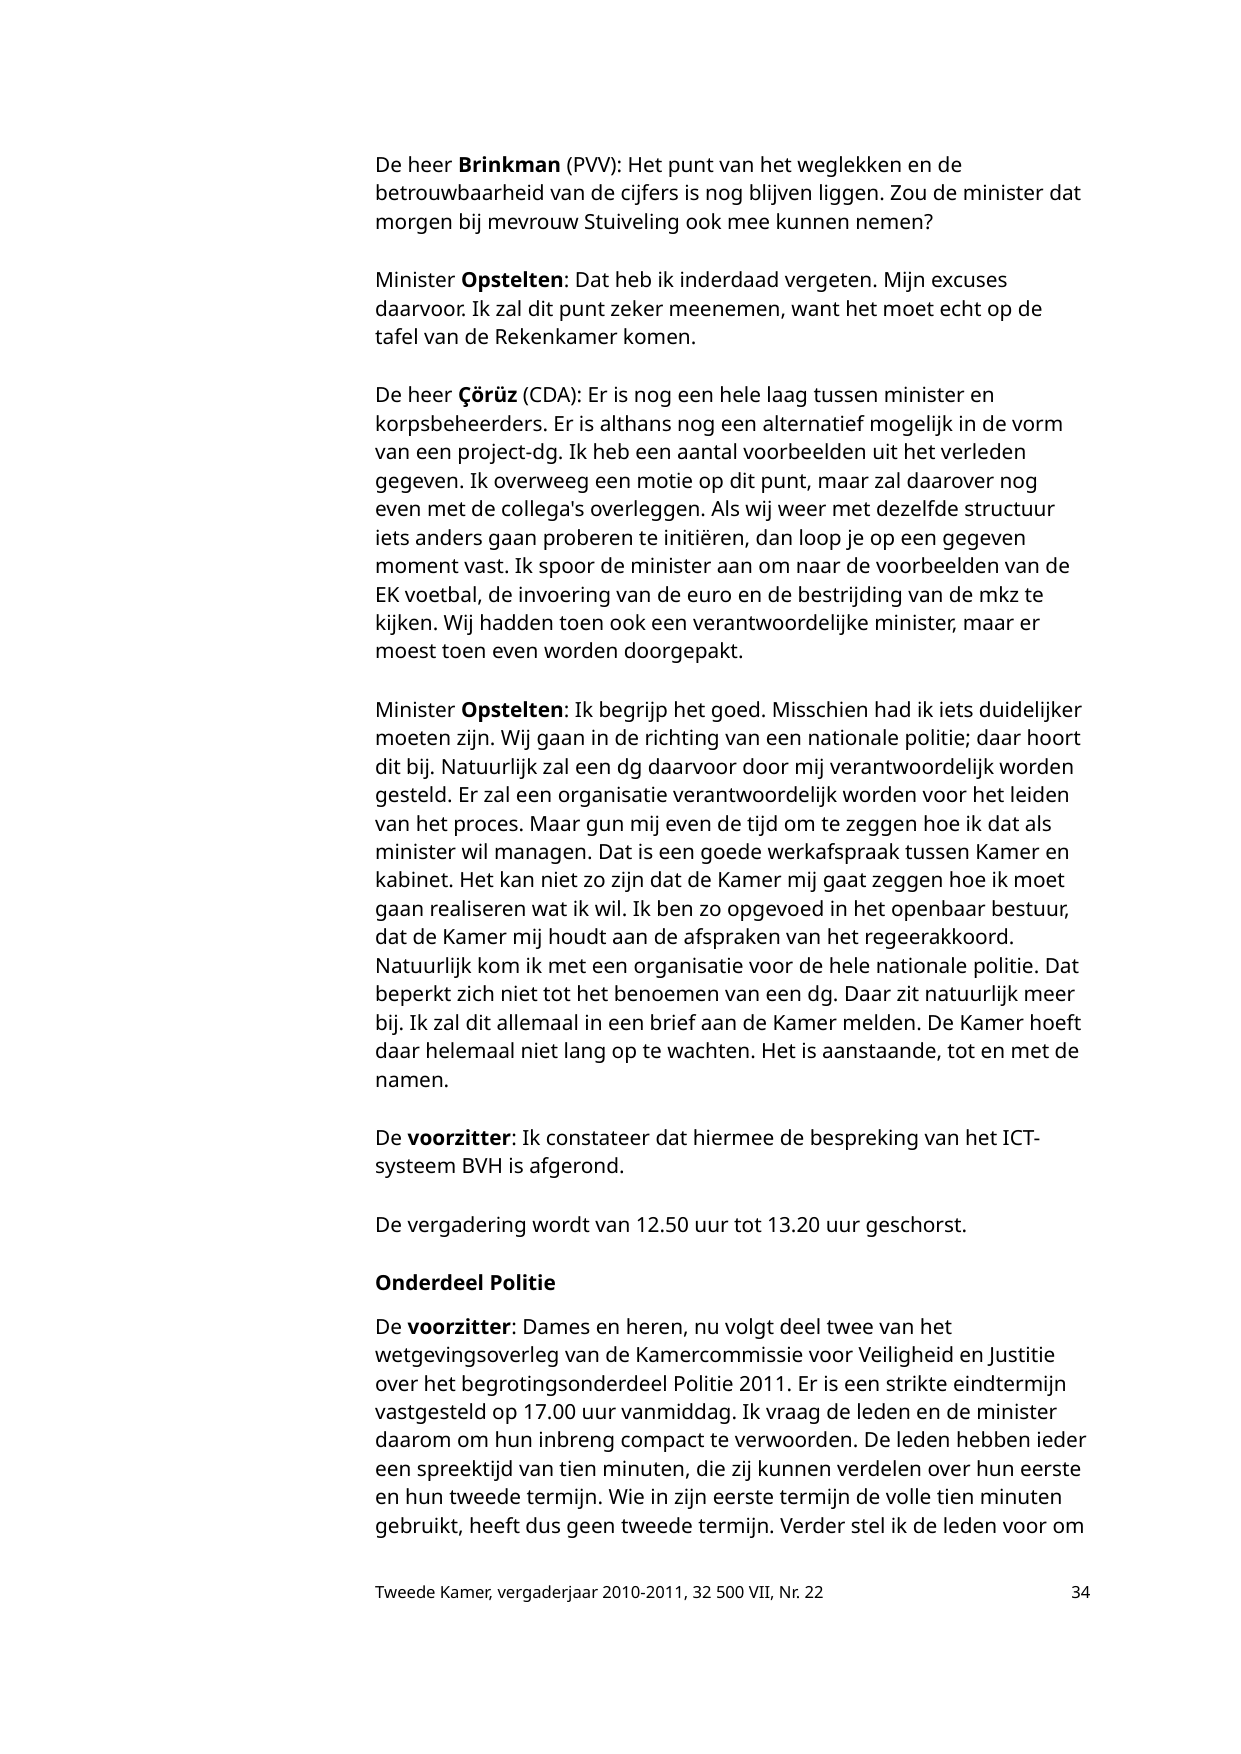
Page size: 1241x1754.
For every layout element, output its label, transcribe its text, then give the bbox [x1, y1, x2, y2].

text De voorzitter: Dames en heren, nu volgt deel twee van het wetgevingsoverleg van de Kamercommissie voor Veiligheid en Justitie over het begrotingsonderdeel Politie 2011. Er is een strikte eindtermijn vastgesteld op 17.00 uur vanmiddag. Ik vraag de leden en de minister daarom om hun inbreng compact te verwoorden. De leden hebben ieder een spreektijd van tien minuten, die zij kunnen verdelen over hun eerste en hun tweede termijn. Wie in zijn eerste termijn de volle tien minuten gebruikt, heeft dus geen tweede termijn. Verder stel ik de leden voor om [375, 1312, 1090, 1539]
text De heer Çörüz (CDA): Er is nog een hele laag tussen minister en korpsbeheerders. Er is althans nog een alternatief mogelijk in de vorm van een project-dg. Ik heb een aantal voorbeelden uit het verleden gegeven. Ik overweeg een motie op dit punt, maar zal daarover nog even met de collega's overleggen. Als wij weer met dezelfde structuur iets anders gaan proberen te initiëren, dan loop je op een gegeven moment vast. Ik spoor de minister aan om naar de voorbeelden van de EK voetbal, de invoering van de euro en de bestrijding van de mkz te kijken. Wij hadden toen ook een verantwoordelijke minister, maar er moest toen even worden doorgepakt. [375, 381, 1090, 665]
text De voorzitter: Ik constateer dat hiermee de bespreking van het ICT-systeem BVH is afgerond. [375, 1123, 1090, 1180]
text De vergadering wordt van 12.50 uur tot 13.20 uur geschorst. [375, 1210, 1090, 1238]
text Minister Opstelten: Ik begrijp het goed. Misschien had ik iets duidelijker moeten zijn. Wij gaan in de richting van een nationale politie; daar hoort dit bij. Natuurlijk zal een dg daarvoor door mij verantwoordelijk worden gesteld. Er zal een organisatie verantwoordelijk worden voor het leiden van het proces. Maar gun mij even de tijd om te zeggen hoe ik dat als minister wil managen. Dat is een goede werkafspraak tussen Kamer en kabinet. Het kan niet zo zijn dat de Kamer mij gaat zeggen hoe ik moet gaan realiseren wat ik wil. Ik ben zo opgevoed in het openbaar bestuur, dat de Kamer mij houdt aan de afspraken van het regeerakkoord. Natuurlijk kom ik met een organisatie voor de hele nationale politie. Dat beperkt zich niet tot het benoemen van een dg. Daar zit natuurlijk meer bij. Ik zal dit allemaal in een brief aan de Kamer melden. De Kamer hoeft daar helemaal niet lang op te wachten. Het is aanstaande, tot en met de namen. [375, 695, 1090, 1093]
text De heer Brinkman (PVV): Het punt van het weglekken en de betrouwbaarheid van de cijfers is nog blijven liggen. Zou de minister dat morgen bij mevrouw Stuiveling ook mee kunnen nemen? [375, 150, 1090, 235]
text Minister Opstelten: Dat heb ik inderdaad vergeten. Mijn excuses daarvoor. Ik zal dit punt zeker meenemen, want het moet echt op de tafel van de Rekenkamer komen. [375, 265, 1090, 351]
text Onderdeel Politie [375, 1268, 1090, 1297]
